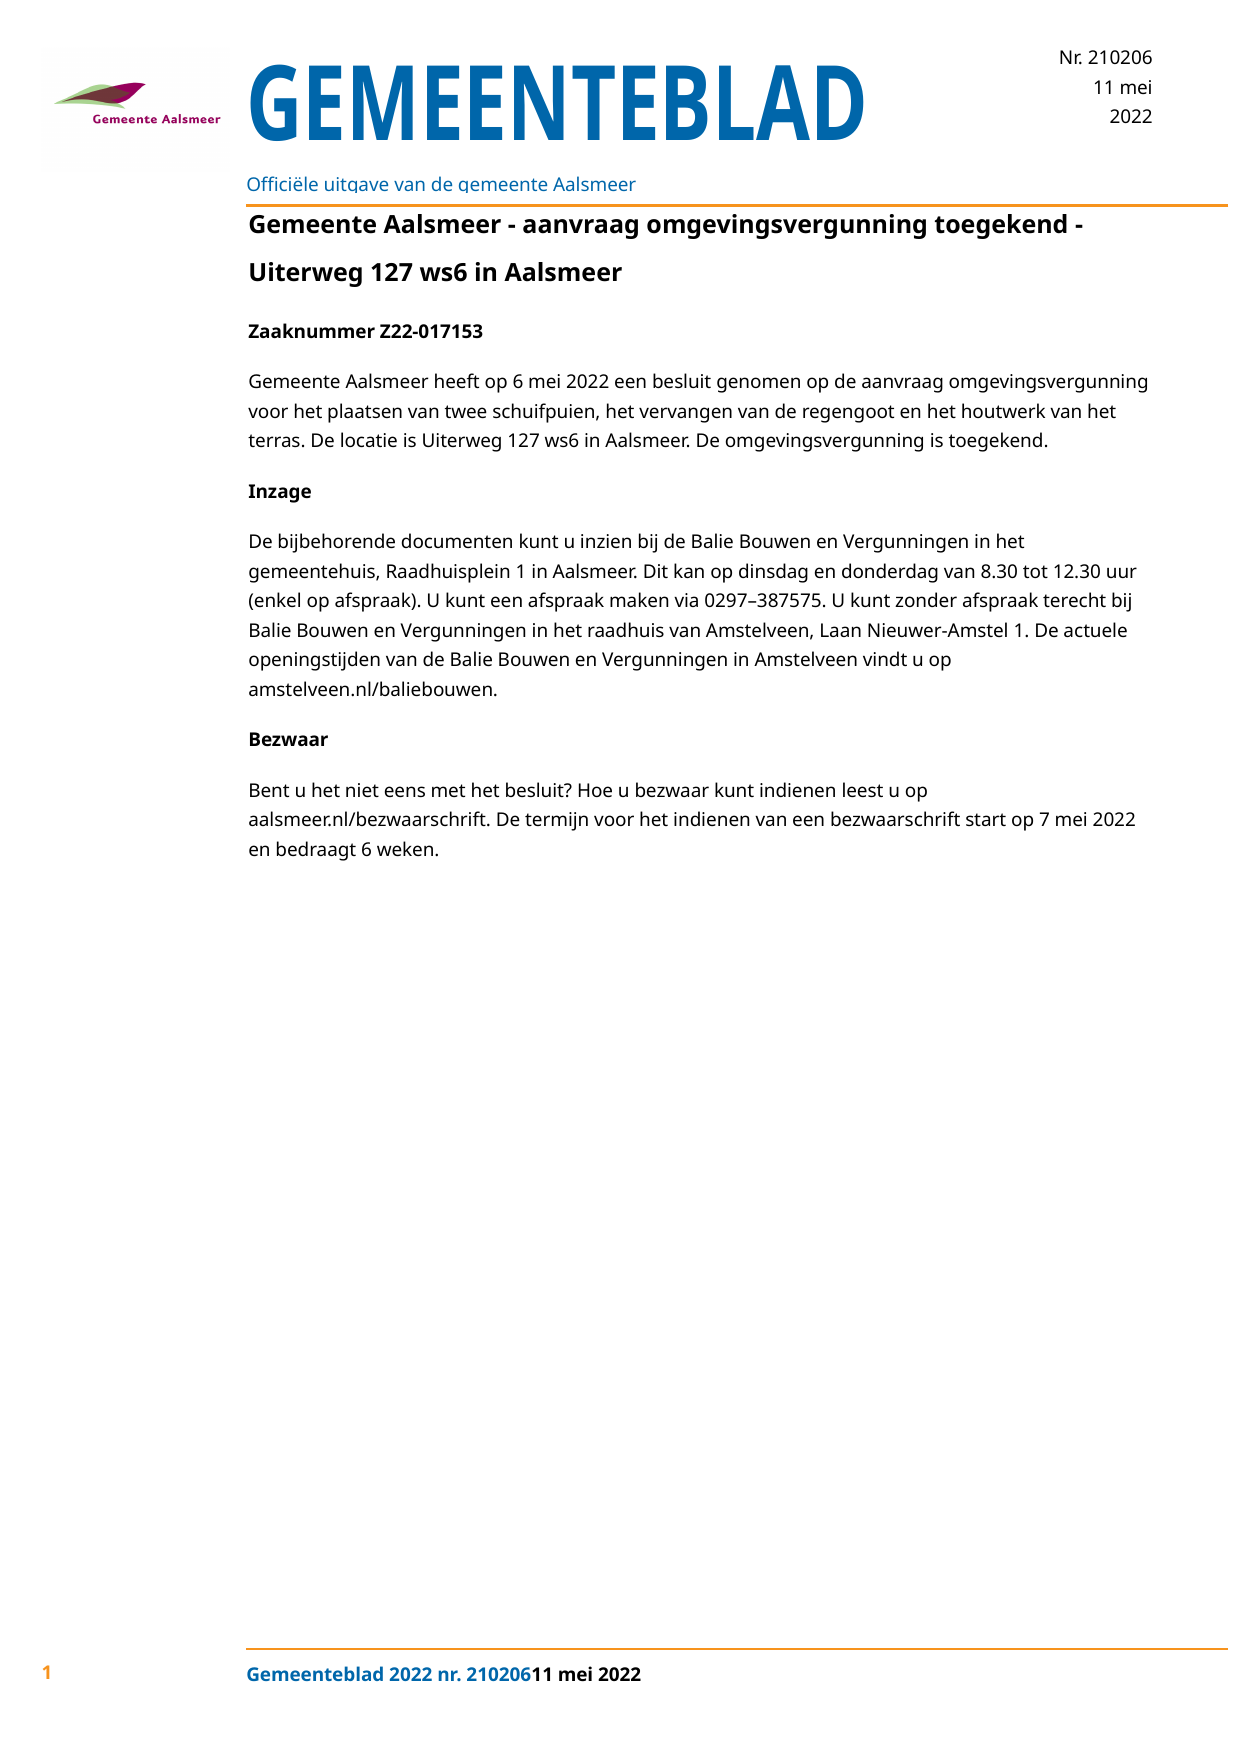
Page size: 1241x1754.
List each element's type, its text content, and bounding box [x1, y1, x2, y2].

text Bent u het niet eens met het besluit? Hoe u bezwaar kunt indienen leest u op aalsmeer.nl/bezwaarschrift. De termijn voor het indienen van een bezwaarschrift start op 7 mei 2022 en bedraagt 6 weken. [248, 777, 1152, 862]
text Bezwaar [248, 727, 1152, 752]
text Inzage [248, 478, 1152, 504]
text Gemeente Aalsmeer - aanvraag omgevingsvergunning toegekend - Uiterweg 127 ws6 in Aalsmeer [248, 207, 1152, 288]
text Zaaknummer Z22-017153 [248, 318, 1152, 344]
text De bijbehorende documenten kunt u inzien bij de Balie Bouwen en Vergunningen in het gemeentehuis, Raadhuisplein 1 in Aalsmeer. Dit kan op dinsdag en donderdag van 8.30 tot 12.30 uur (enkel op afspraak). U kunt een afspraak maken via 0297–387575. U kunt zonder afspraak terecht bij Balie Bouwen en Vergunningen in het raadhuis van Amstelveen, Laan Nieuwer-Amstel 1. De actuele openingstijden van de Balie Bouwen en Vergunningen in Amstelveen vindt u op amstelveen.nl/baliebouwen. [248, 528, 1152, 702]
picture [41, 47, 231, 172]
text Gemeente Aalsmeer heeft op 6 mei 2022 een besluit genomen op de aanvraag omgevingsvergunning voor het plaatsen van twee schuifpuien, het vervangen van de regengoot en het houtwerk van het terras. De locatie is Uiterweg 127 ws6 in Aalsmeer. De omgevingsvergunning is toegekend. [248, 368, 1152, 453]
